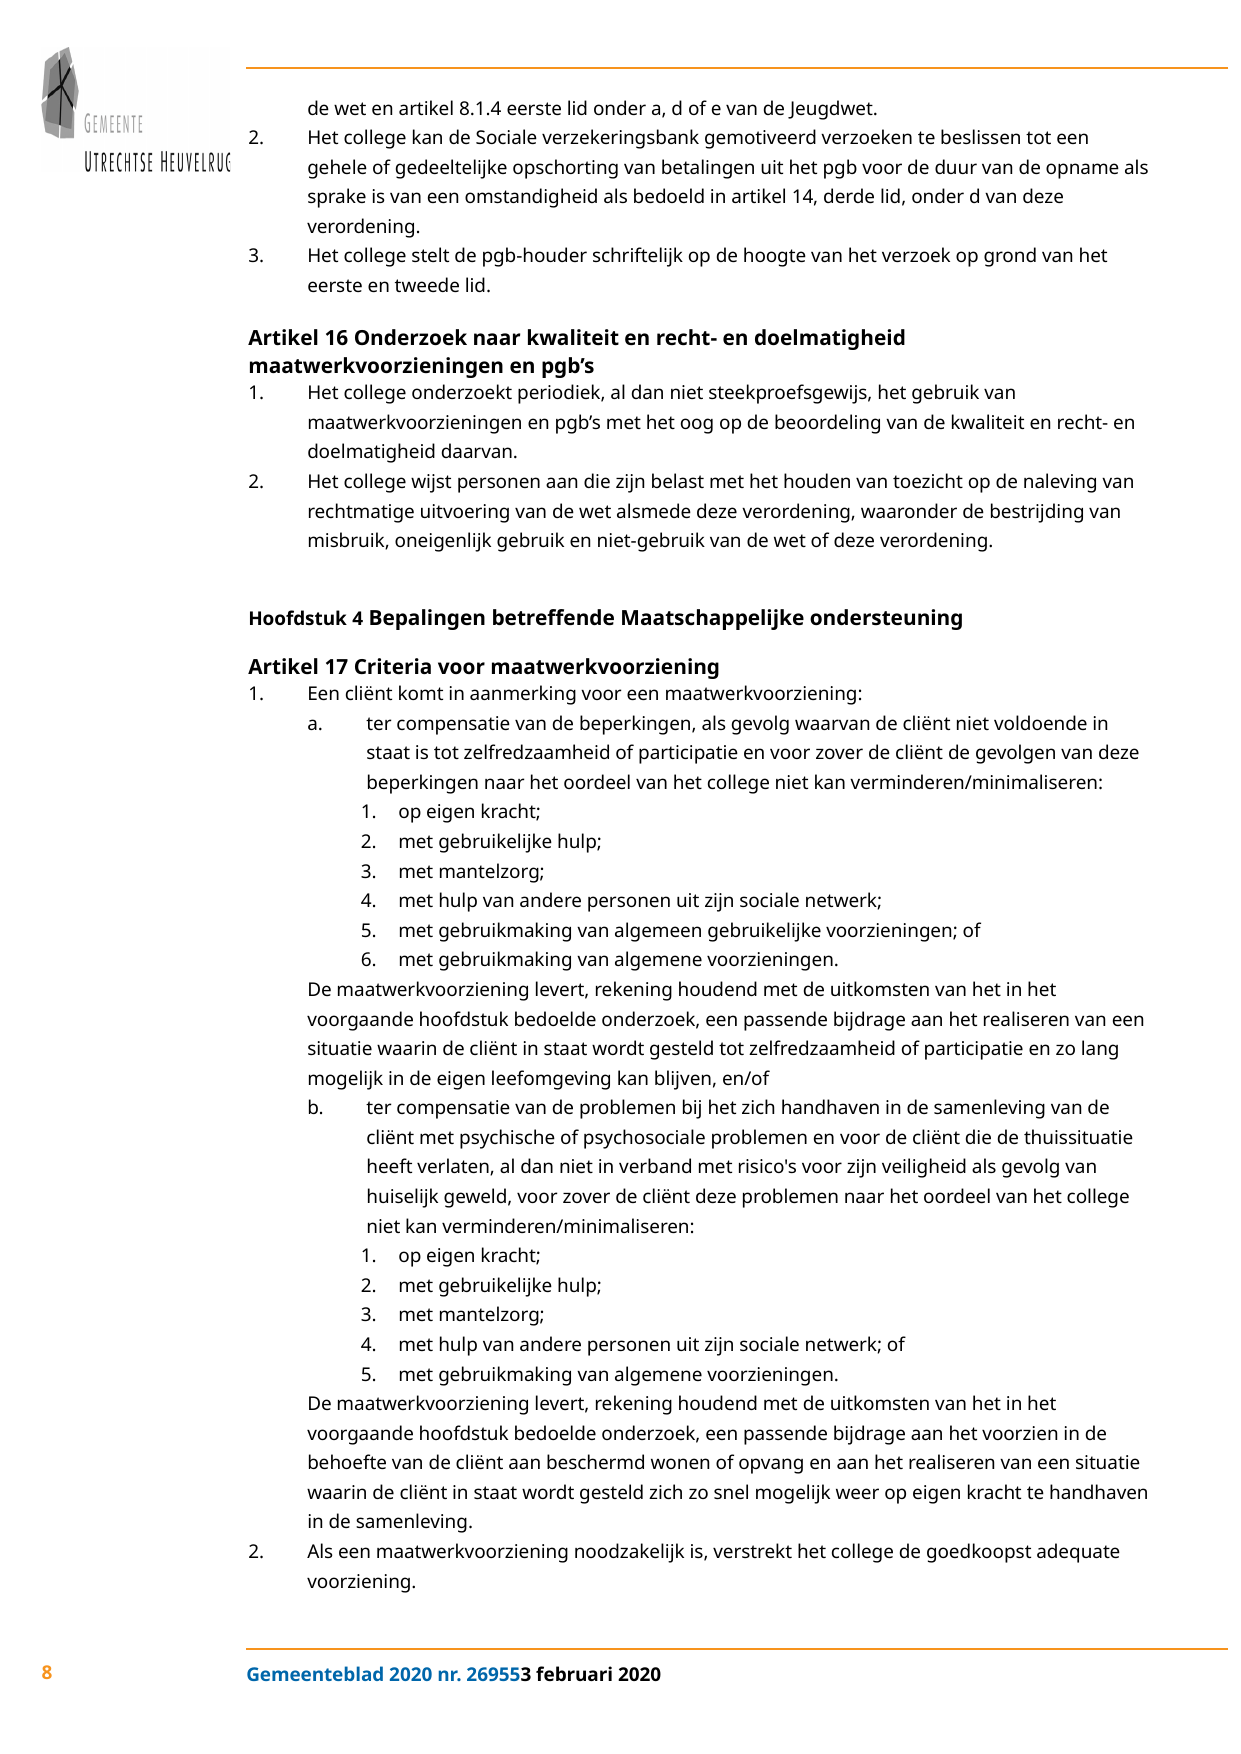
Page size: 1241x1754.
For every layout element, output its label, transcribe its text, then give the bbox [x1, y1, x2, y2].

list met gebruikmaking van algemene voorzieningen. [361, 1361, 1152, 1387]
list op eigen kracht; [361, 1242, 1152, 1268]
list Het college stelt de pgb-houder schriftelijk op de hoogte van het verzoek op grond van het eerste en tweede lid. [248, 243, 1152, 298]
list met mantelzorg; [361, 858, 1152, 884]
list ter compensatie van de problemen bij het zich handhaven in de samenleving van de cliënt met psychische of psychosociale problemen en voor de cliënt die de thuissituatie heeft verlaten, al dan niet in verband met risico's voor zijn veiligheid als gevolg van huiselijk geweld, voor zover de cliënt deze problemen naar het oordeel van het college niet kan verminderen/minimaliseren: [307, 1094, 1152, 1239]
picture [41, 47, 231, 172]
list met gebruikelijke hulp; [361, 828, 1152, 854]
list met mantelzorg; [361, 1302, 1152, 1327]
list ter compensatie van de beperkingen, als gevolg waarvan de cliënt niet voldoende in staat is tot zelfredzaamheid of participatie en voor zover de cliënt de gevolgen van deze beperkingen naar het oordeel van het college niet kan verminderen/minimaliseren: [307, 710, 1152, 795]
list Het college onderzoekt periodiek, al dan niet steekproefsgewijs, het gebruik van maatwerkvoorzieningen en pgb’s met het oog op de beoordeling van de kwaliteit en recht- en doelmatigheid daarvan. [248, 379, 1152, 464]
text Artikel 16 Onderzoek naar kwaliteit en recht- en doelmatigheid maatwerkvoorzieningen en pgb’s [248, 323, 1152, 379]
list Een cliënt komt in aanmerking voor een maatwerkvoorziening: [248, 680, 1152, 706]
list de wet en artikel 8.1.4 eerste lid onder a, d of e van de Jeugdwet. [248, 95, 1152, 121]
list Het college wijst personen aan die zijn belast met het houden van toezicht op de naleving van rechtmatige uitvoering van de wet alsmede deze verordening, waaronder de bestrijding van misbruik, oneigenlijk gebruik en niet-gebruik van de wet of deze verordening. [248, 468, 1152, 553]
list met hulp van andere personen uit zijn sociale netwerk; [361, 887, 1152, 913]
list met gebruikmaking van algemeen gebruikelijke voorzieningen; of [361, 917, 1152, 943]
list met hulp van andere personen uit zijn sociale netwerk; of [361, 1331, 1152, 1357]
list met gebruikelijke hulp; [361, 1272, 1152, 1298]
text Hoofdstuk 4 Bepalingen betreffende Maatschappelijke ondersteuning [248, 603, 1152, 631]
list Als een maatwerkvoorziening noodzakelijk is, verstrekt het college de goedkoopst adequate voorziening. [248, 1538, 1152, 1594]
list Het college kan de Sociale verzekeringsbank gemotiveerd verzoeken te beslissen tot een gehele of gedeeltelijke opschorting van betalingen uit het pgb voor de duur van de opname als sprake is van een omstandigheid als bedoeld in artikel 14, derde lid, onder d van deze verordening. [248, 124, 1152, 239]
list De maatwerkvoorziening levert, rekening houdend met de uitkomsten van het in het voorgaande hoofdstuk bedoelde onderzoek, een passende bijdrage aan het realiseren van een situatie waarin de cliënt in staat wordt gesteld tot zelfredzaamheid of participatie en zo lang mogelijk in de eigen leefomgeving kan blijven, en/of [248, 976, 1152, 1091]
list op eigen kracht; [361, 799, 1152, 824]
list met gebruikmaking van algemene voorzieningen. [361, 947, 1152, 972]
text Artikel 17 Criteria voor maatwerkvoorziening [248, 652, 1152, 680]
list De maatwerkvoorziening levert, rekening houdend met de uitkomsten van het in het voorgaande hoofdstuk bedoelde onderzoek, een passende bijdrage aan het voorzien in de behoefte van de cliënt aan beschermd wonen of opvang en aan het realiseren van een situatie waarin de cliënt in staat wordt gesteld zich zo snel mogelijk weer op eigen kracht te handhaven in de samenleving. [248, 1390, 1152, 1534]
